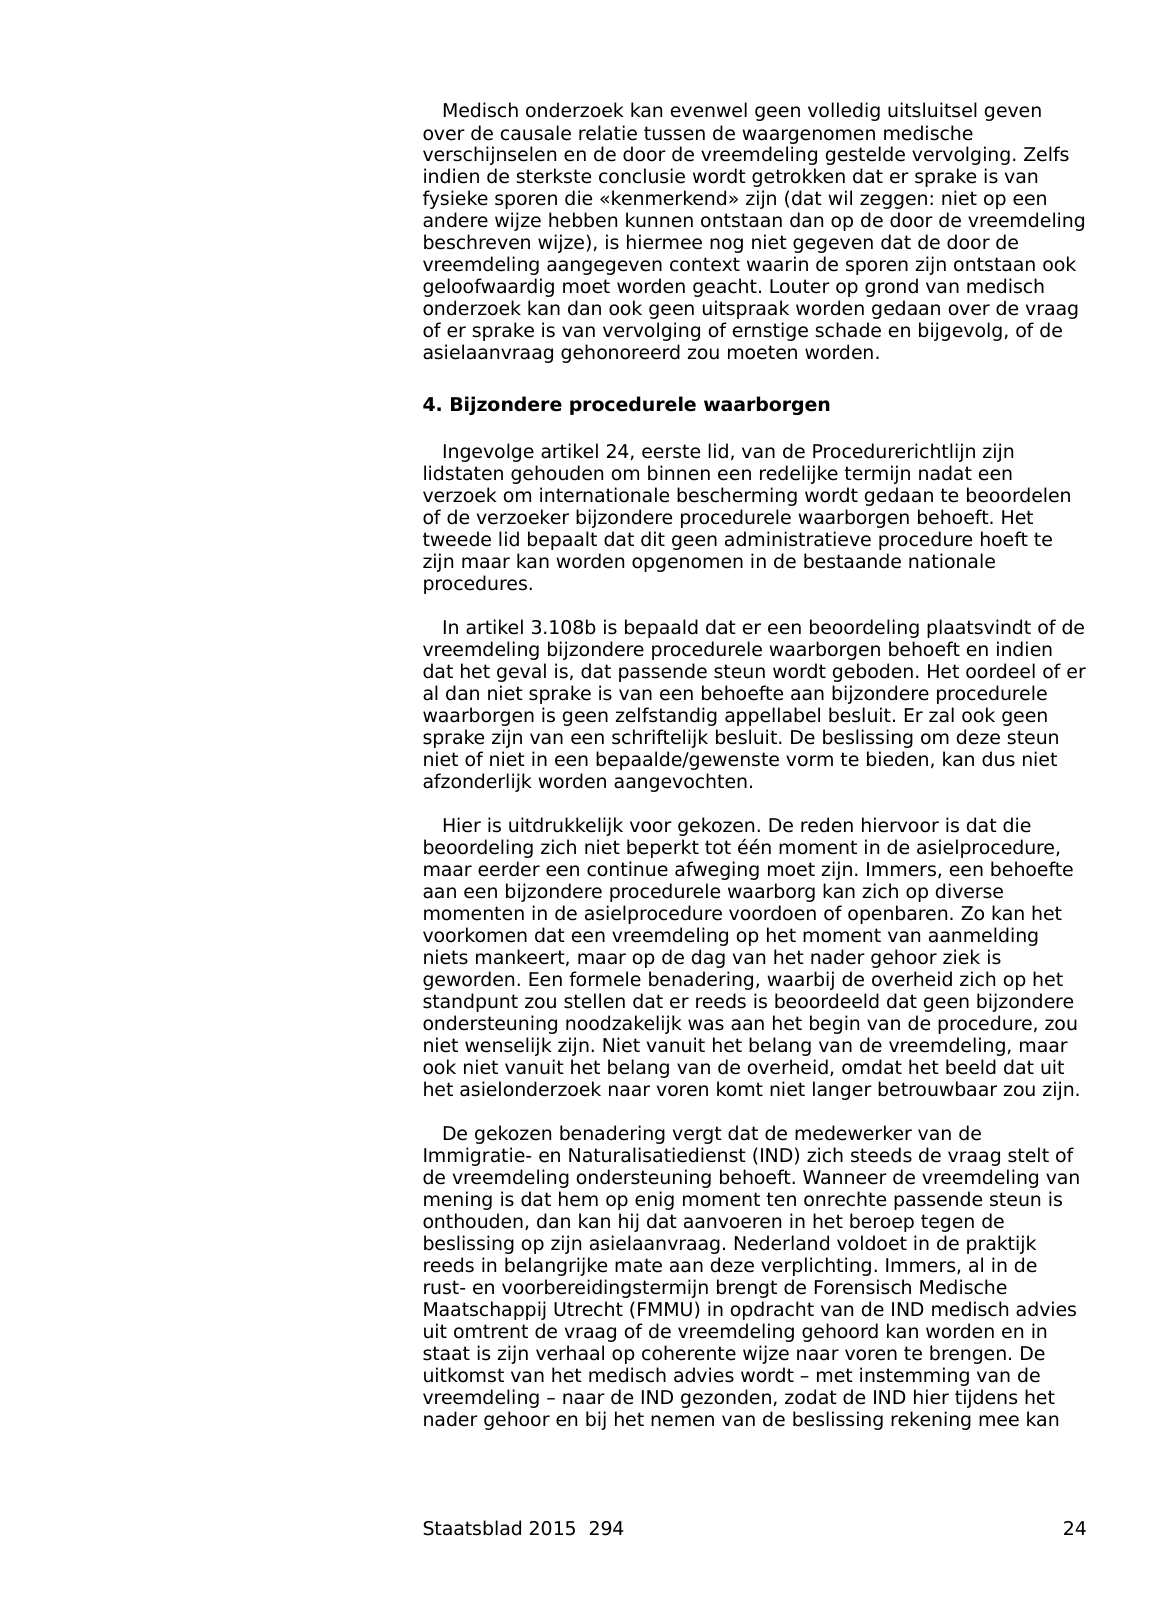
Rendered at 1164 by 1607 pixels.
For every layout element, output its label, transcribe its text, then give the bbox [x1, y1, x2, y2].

text De gekozen benadering vergt dat de medewerker van de Immigratie- en Naturalisatiedienst (IND) zich steeds de vraag stelt of de vreemdeling ondersteuning behoeft. Wanneer de vreemdeling van mening is dat hem op enig moment ten onrechte passende steun is onthouden, dan kan hij dat aanvoeren in het beroep tegen de beslissing op zijn asielaanvraag. Nederland voldoet in de praktijk reeds in belangrijke mate aan deze verplichting. Immers, al in de rust- en voorbereidingstermijn brengt de Forensisch Medische Maatschappij Utrecht (FMMU) in opdracht van de IND medisch advies uit omtrent de vraag of de vreemdeling gehoord kan worden en in staat is zijn verhaal op coherente wijze naar voren te brengen. De uitkomst van het medisch advies wordt – met instemming van de vreemdeling – naar de IND gezonden, zodat de IND hier tijdens het nader gehoor en bij het nemen van de beslissing rekening mee kan [422, 1123, 1087, 1431]
text Hier is uitdrukkelijk voor gekozen. De reden hiervoor is dat die beoordeling zich niet beperkt tot één moment in de asielprocedure, maar eerder een continue afweging moet zijn. Immers, een behoefte aan een bijzondere procedurele waarborg kan zich op diverse momenten in de asielprocedure voordoen of openbaren. Zo kan het voorkomen dat een vreemdeling op het moment van aanmelding niets mankeert, maar op de dag van het nader gehoor ziek is geworden. Een formele benadering, waarbij de overheid zich op het standpunt zou stellen dat er reeds is beoordeeld dat geen bijzondere ondersteuning noodzakelijk was aan het begin van de procedure, zou niet wenselijk zijn. Niet vanuit het belang van de vreemdeling, maar ook niet vanuit het belang van de overheid, omdat het beeld dat uit het asielonderzoek naar voren komt niet langer betrouwbaar zou zijn. [422, 815, 1087, 1101]
text In artikel 3.108b is bepaald dat er een beoordeling plaatsvindt of de vreemdeling bijzondere procedurele waarborgen behoeft en indien dat het geval is, dat passende steun wordt geboden. Het oordeel of er al dan niet sprake is van een behoefte aan bijzondere procedurele waarborgen is geen zelfstandig appellabel besluit. Er zal ook geen sprake zijn van een schriftelijk besluit. De beslissing om deze steun niet of niet in een bepaalde/gewenste vorm te bieden, kan dus niet afzonderlijk worden aangevochten. [422, 617, 1087, 793]
subtitle 4. Bijzondere procedurele waarborgen [422, 394, 1087, 416]
text Ingevolge artikel 24, eerste lid, van de Procedurerichtlijn zijn lidstaten gehouden om binnen een redelijke termijn nadat een verzoek om internationale bescherming wordt gedaan te beoordelen of de verzoeker bijzondere procedurele waarborgen behoeft. Het tweede lid bepaalt dat dit geen administratieve procedure hoeft te zijn maar kan worden opgenomen in de bestaande nationale procedures. [422, 441, 1087, 595]
text Medisch onderzoek kan evenwel geen volledig uitsluitsel geven over de causale relatie tussen de waargenomen medische verschijnselen en de door de vreemdeling gestelde vervolging. Zelfs indien de sterkste conclusie wordt getrokken dat er sprake is van fysieke sporen die «kenmerkend» zijn (dat wil zeggen: niet op een andere wijze hebben kunnen ontstaan dan op de door de vreemdeling beschreven wijze), is hiermee nog niet gegeven dat de door de vreemdeling aangegeven context waarin de sporen zijn ontstaan ook geloofwaardig moet worden geacht. Louter op grond van medisch onderzoek kan dan ook geen uitspraak worden gedaan over de vraag of er sprake is van vervolging of ernstige schade en bijgevolg, of de asielaanvraag gehonoreerd zou moeten worden. [422, 100, 1087, 364]
